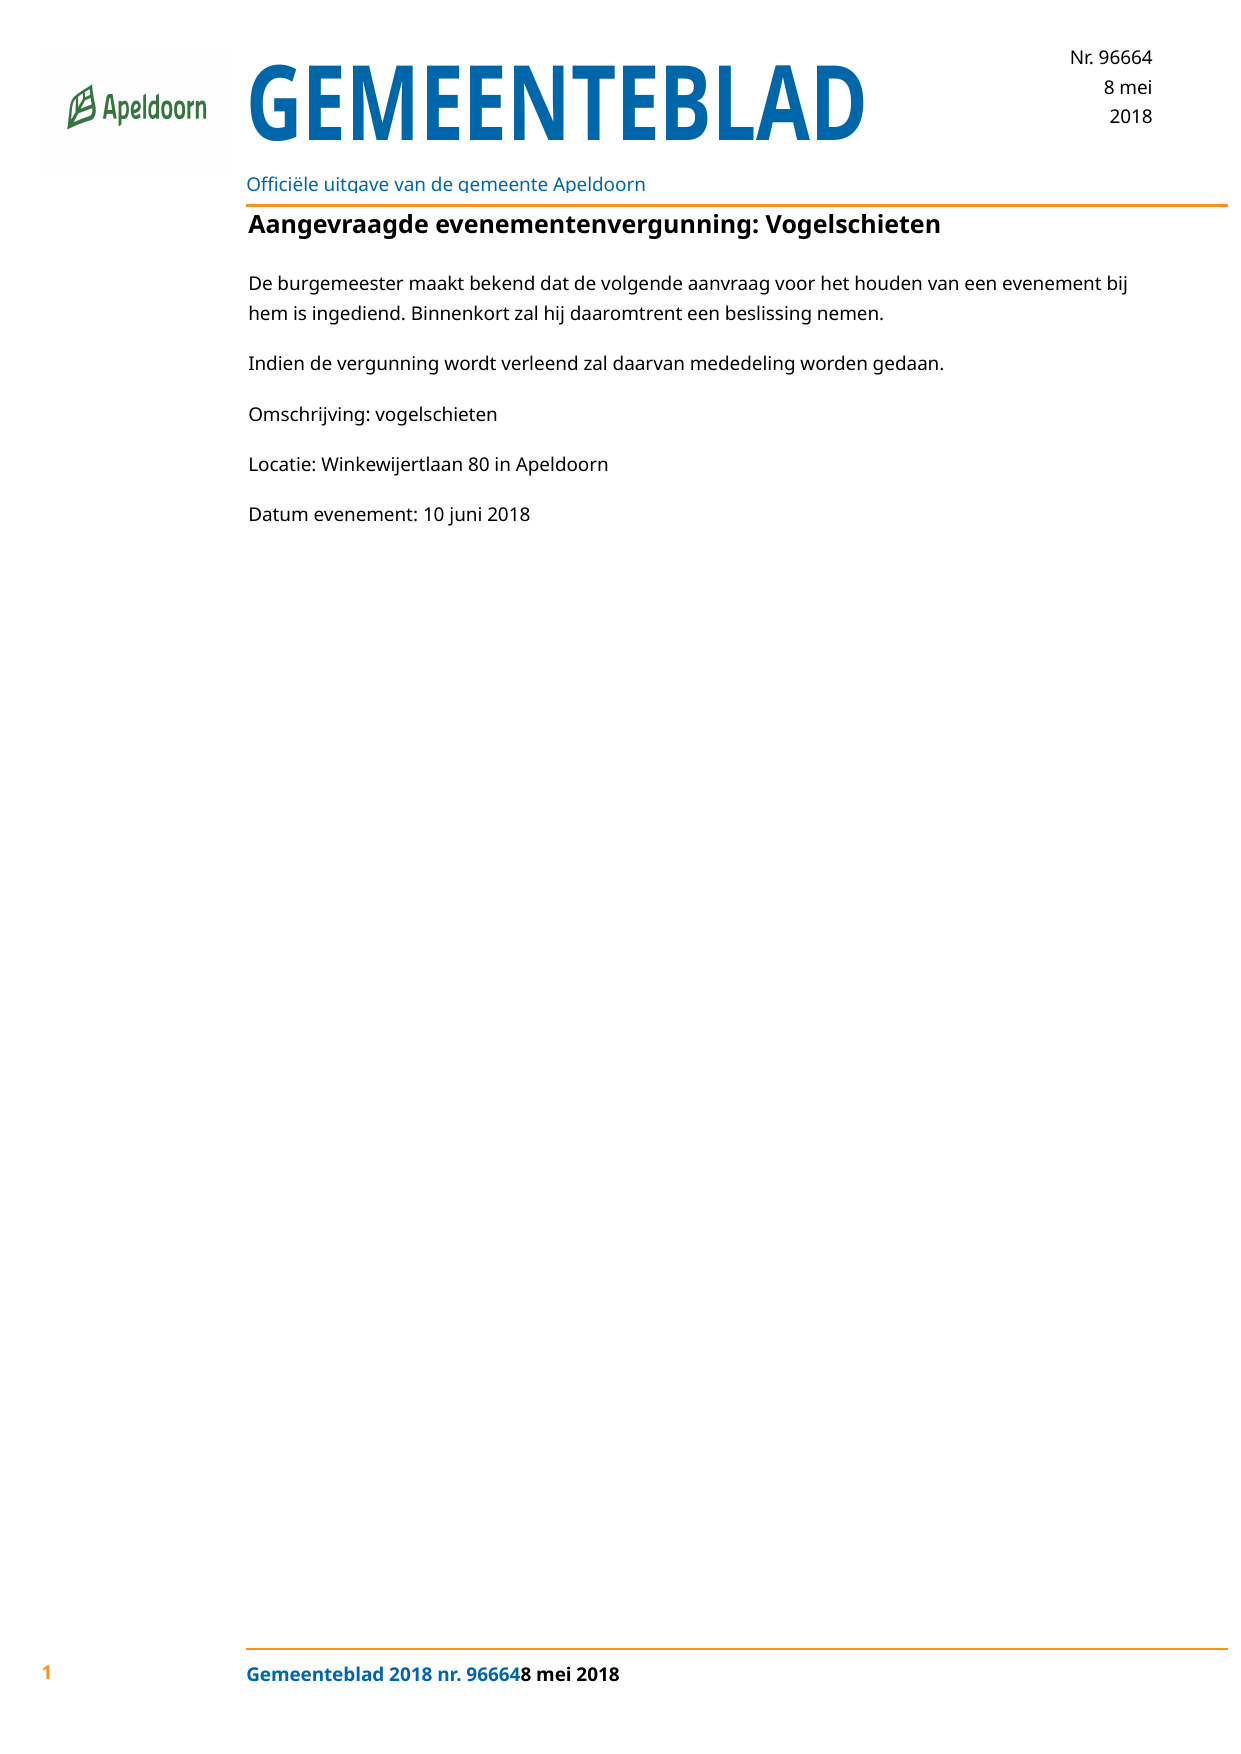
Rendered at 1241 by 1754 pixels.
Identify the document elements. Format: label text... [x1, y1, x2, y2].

text Indien de vergunning wordt verleend zal daarvan mededeling worden gedaan. [248, 350, 1152, 376]
text Datum evenement: 10 juni 2018 [248, 502, 1152, 527]
text Locatie: Winkewijertlaan 80 in Apeldoorn [248, 451, 1152, 477]
text Omschrijving: vogelschieten [248, 401, 1152, 426]
text Aangevraagde evenementenvergunning: Vogelschieten [248, 207, 1152, 241]
picture [41, 47, 231, 172]
text De burgemeester maakt bekend dat de volgende aanvraag voor het houden van een evenement bij hem is ingediend. Binnenkort zal hij daaromtrent een beslissing nemen. [248, 270, 1152, 326]
